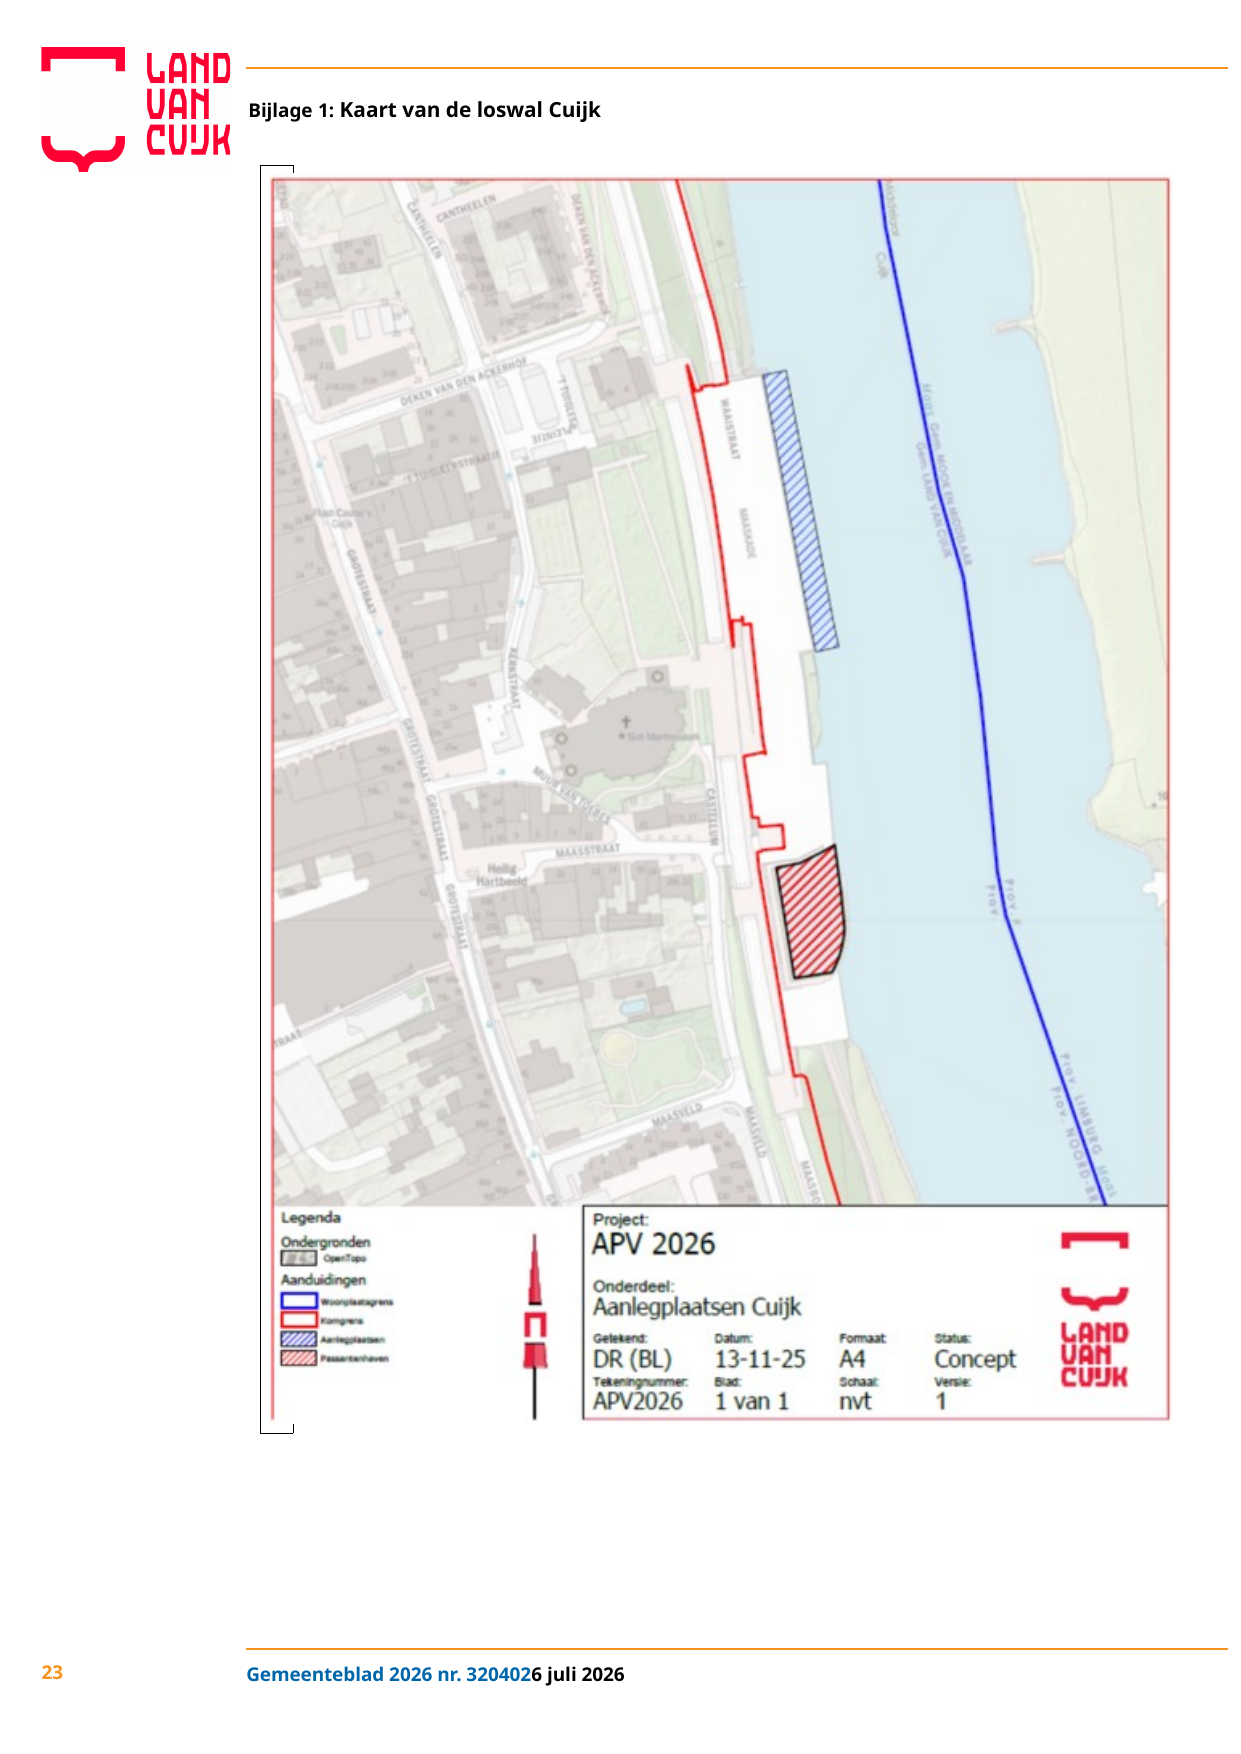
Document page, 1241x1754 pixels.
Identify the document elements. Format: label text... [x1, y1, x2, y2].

picture [41, 47, 231, 172]
text Bijlage 1: Kaart van de loswal Cuijk [248, 95, 1152, 123]
picture [268, 173, 1173, 1424]
